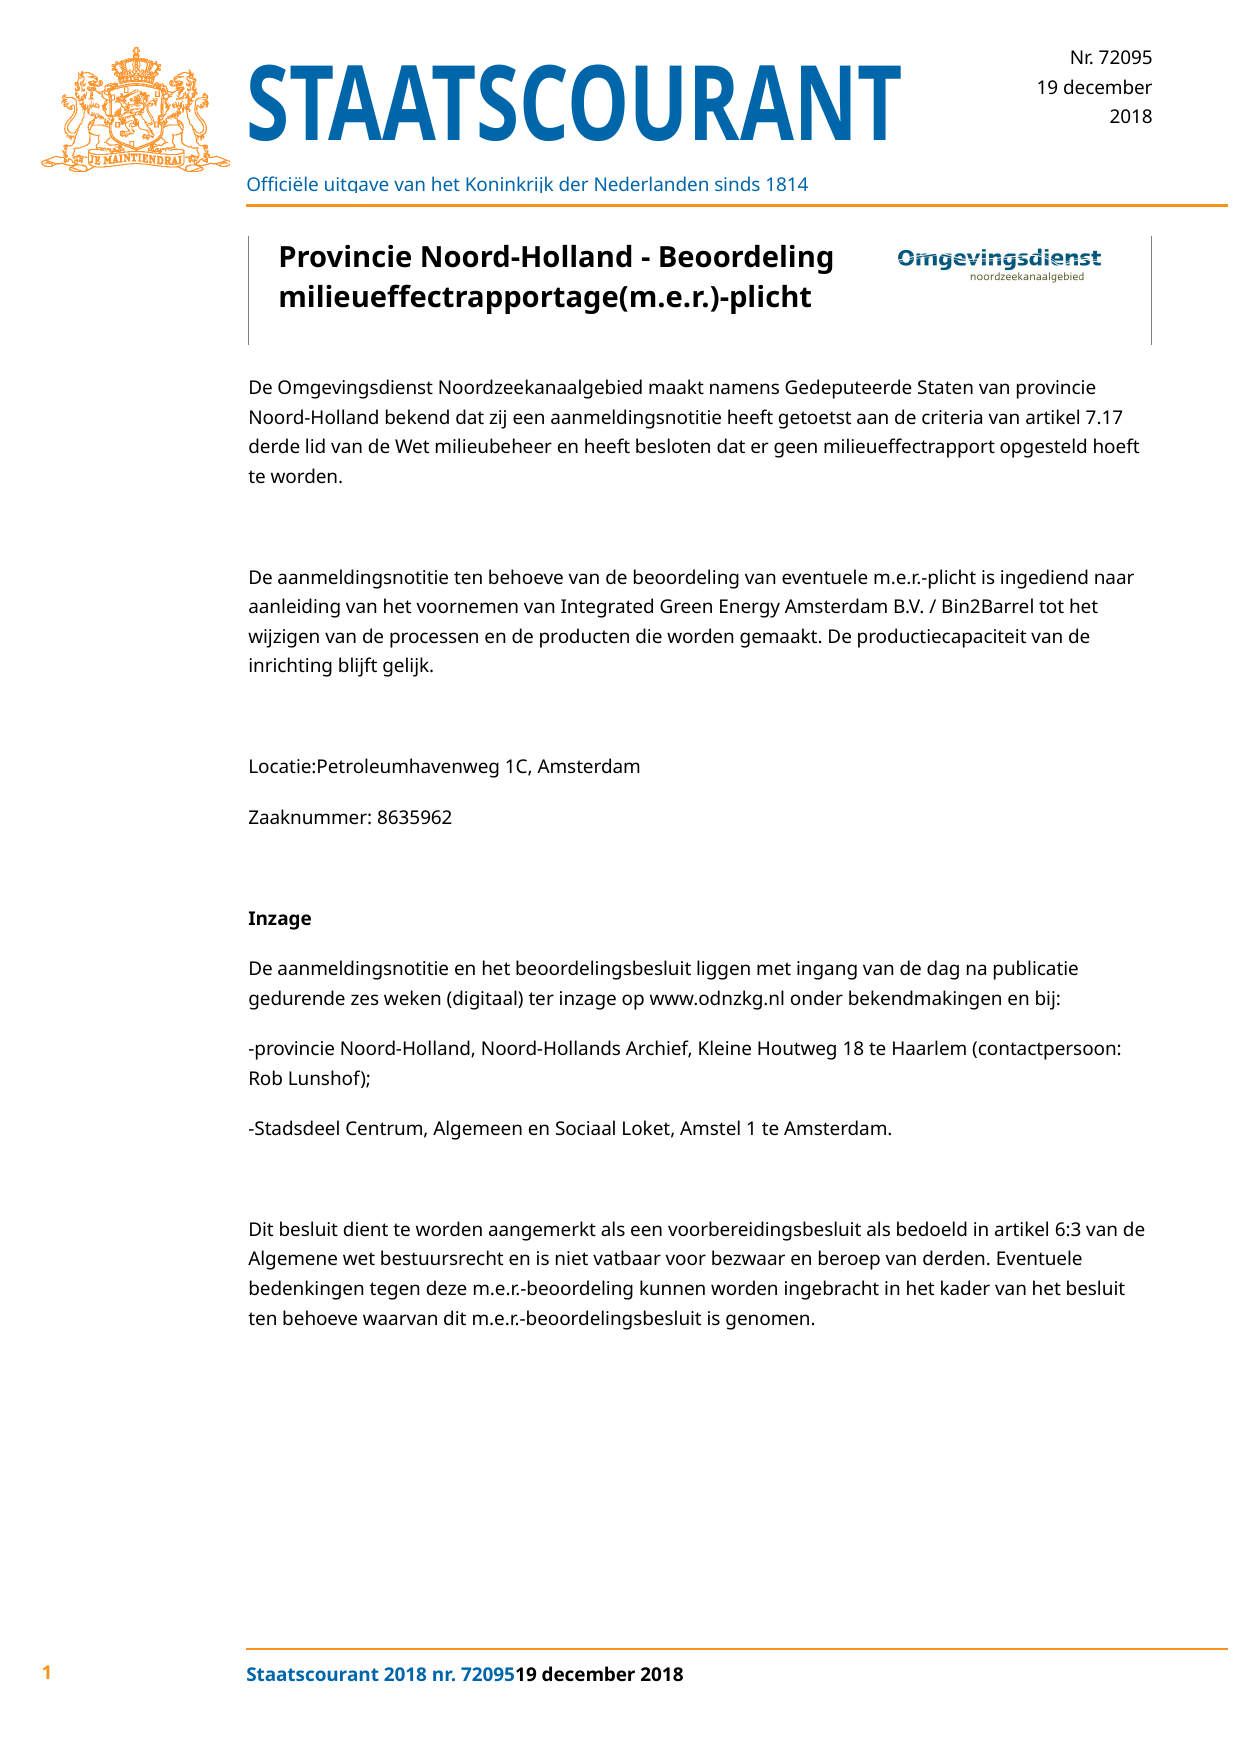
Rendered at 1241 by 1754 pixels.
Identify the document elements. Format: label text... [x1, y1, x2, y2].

text De aanmeldingsnotitie en het beoordelingsbesluit liggen met ingang van de dag na publicatie gedurende zes weken (digitaal) ter inzage op www.odnzkg.nl onder bekendmakingen en bij: [248, 955, 1152, 1010]
text Zaaknummer: 8635962 [248, 804, 1152, 829]
picture [882, 236, 1119, 300]
text De Omgevingsdienst Noordzeekanaalgebied maakt namens Gedeputeerde Staten van provincie Noord-Holland bekend dat zij een aanmeldingsnotitie heeft getoetst aan de criteria van artikel 7.17 derde lid van de Wet milieubeheer en heeft besloten dat er geen milieueffectrapport opgesteld hoeft te worden. [248, 374, 1152, 489]
text Locatie:Petroleumhavenweg 1C, Amsterdam [248, 753, 1152, 779]
picture [41, 47, 231, 172]
text Inzage [248, 905, 1152, 930]
text -Stadsdeel Centrum, Algemeen en Sociaal Loket, Amstel 1 te Amsterdam. [248, 1115, 1152, 1141]
table_header [850, 236, 1151, 345]
text Dit besluit dient te worden aangemerkt als een voorbereidingsbesluit als bedoeld in artikel 6:3 van de Algemene wet bestuursrecht en is niet vatbaar voor bezwaar en beroep van derden. Eventuele bedenkingen tegen deze m.e.r.-beoordeling kunnen worden ingebracht in het kader van het besluit ten behoeve waarvan dit m.e.r.-beoordelingsbesluit is genomen. [248, 1216, 1152, 1330]
text -provincie Noord-Holland, Noord-Hollands Archief, Kleine Houtweg 18 te Haarlem (contactpersoon: Rob Lunshof); [248, 1035, 1152, 1090]
table_header Provincie Noord-Holland - Beoordeling milieueffectrapportage(m.e.r.)-plicht [249, 236, 850, 345]
text De aanmeldingsnotitie ten behoeve van de beoordeling van eventuele m.e.r.-plicht is ingediend naar aanleiding van het voornemen van Integrated Green Energy Amsterdam B.V. / Bin2Barrel tot het wijzigen van de processen en de producten die worden gemaakt. De productiecapaciteit van de inrichting blijft gelijk. [248, 564, 1152, 678]
